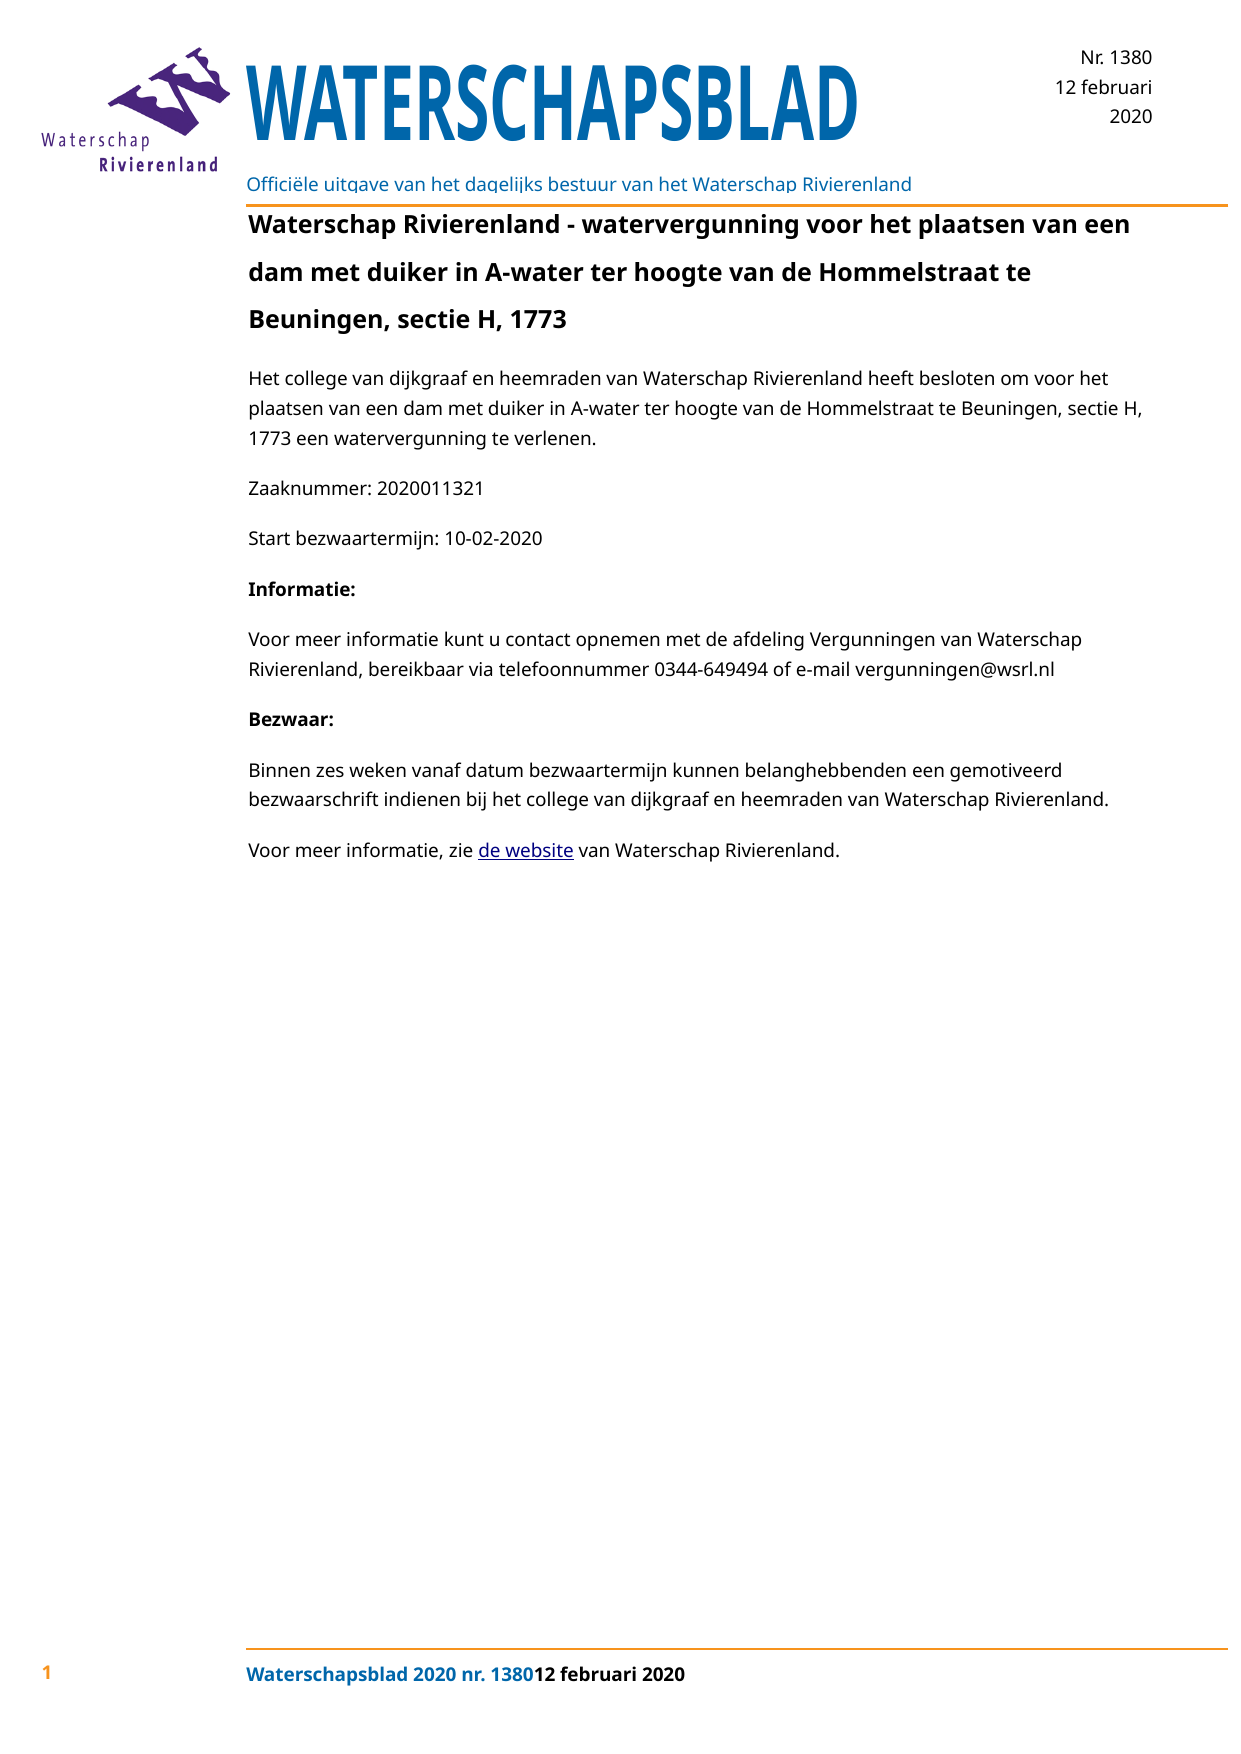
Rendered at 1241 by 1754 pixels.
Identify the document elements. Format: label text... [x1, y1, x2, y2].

text Voor meer informatie kunt u contact opnemen met de afdeling Vergunningen van Waterschap Rivierenland, bereikbaar via telefoonnummer 0344-649494 of e-mail vergunningen@wsrl.nl [248, 626, 1152, 682]
text Het college van dijkgraaf en heemraden van Waterschap Rivierenland heeft besloten om voor het plaatsen van een dam met duiker in A-water ter hoogte van de Hommelstraat te Beuningen, sectie H, 1773 een watervergunning te verlenen. [248, 366, 1152, 450]
picture [41, 47, 231, 172]
text Informatie: [248, 576, 1152, 602]
text Voor meer informatie, zie de website van Waterschap Rivierenland. [248, 837, 1152, 862]
text Binnen zes weken vanaf datum bezwaartermijn kunnen belanghebbenden een gemotiveerd bezwaarschrift indienen bij het college van dijkgraaf en heemraden van Waterschap Rivierenland. [248, 757, 1152, 812]
text Zaaknummer: 2020011321 [248, 475, 1152, 501]
text Waterschap Rivierenland - watervergunning voor het plaatsen van een dam met duiker in A-water ter hoogte van de Hommelstraat te Beuningen, sectie H, 1773 [248, 207, 1152, 336]
text Start bezwaartermijn: 10-02-2020 [248, 526, 1152, 551]
text Bezwaar: [248, 706, 1152, 732]
